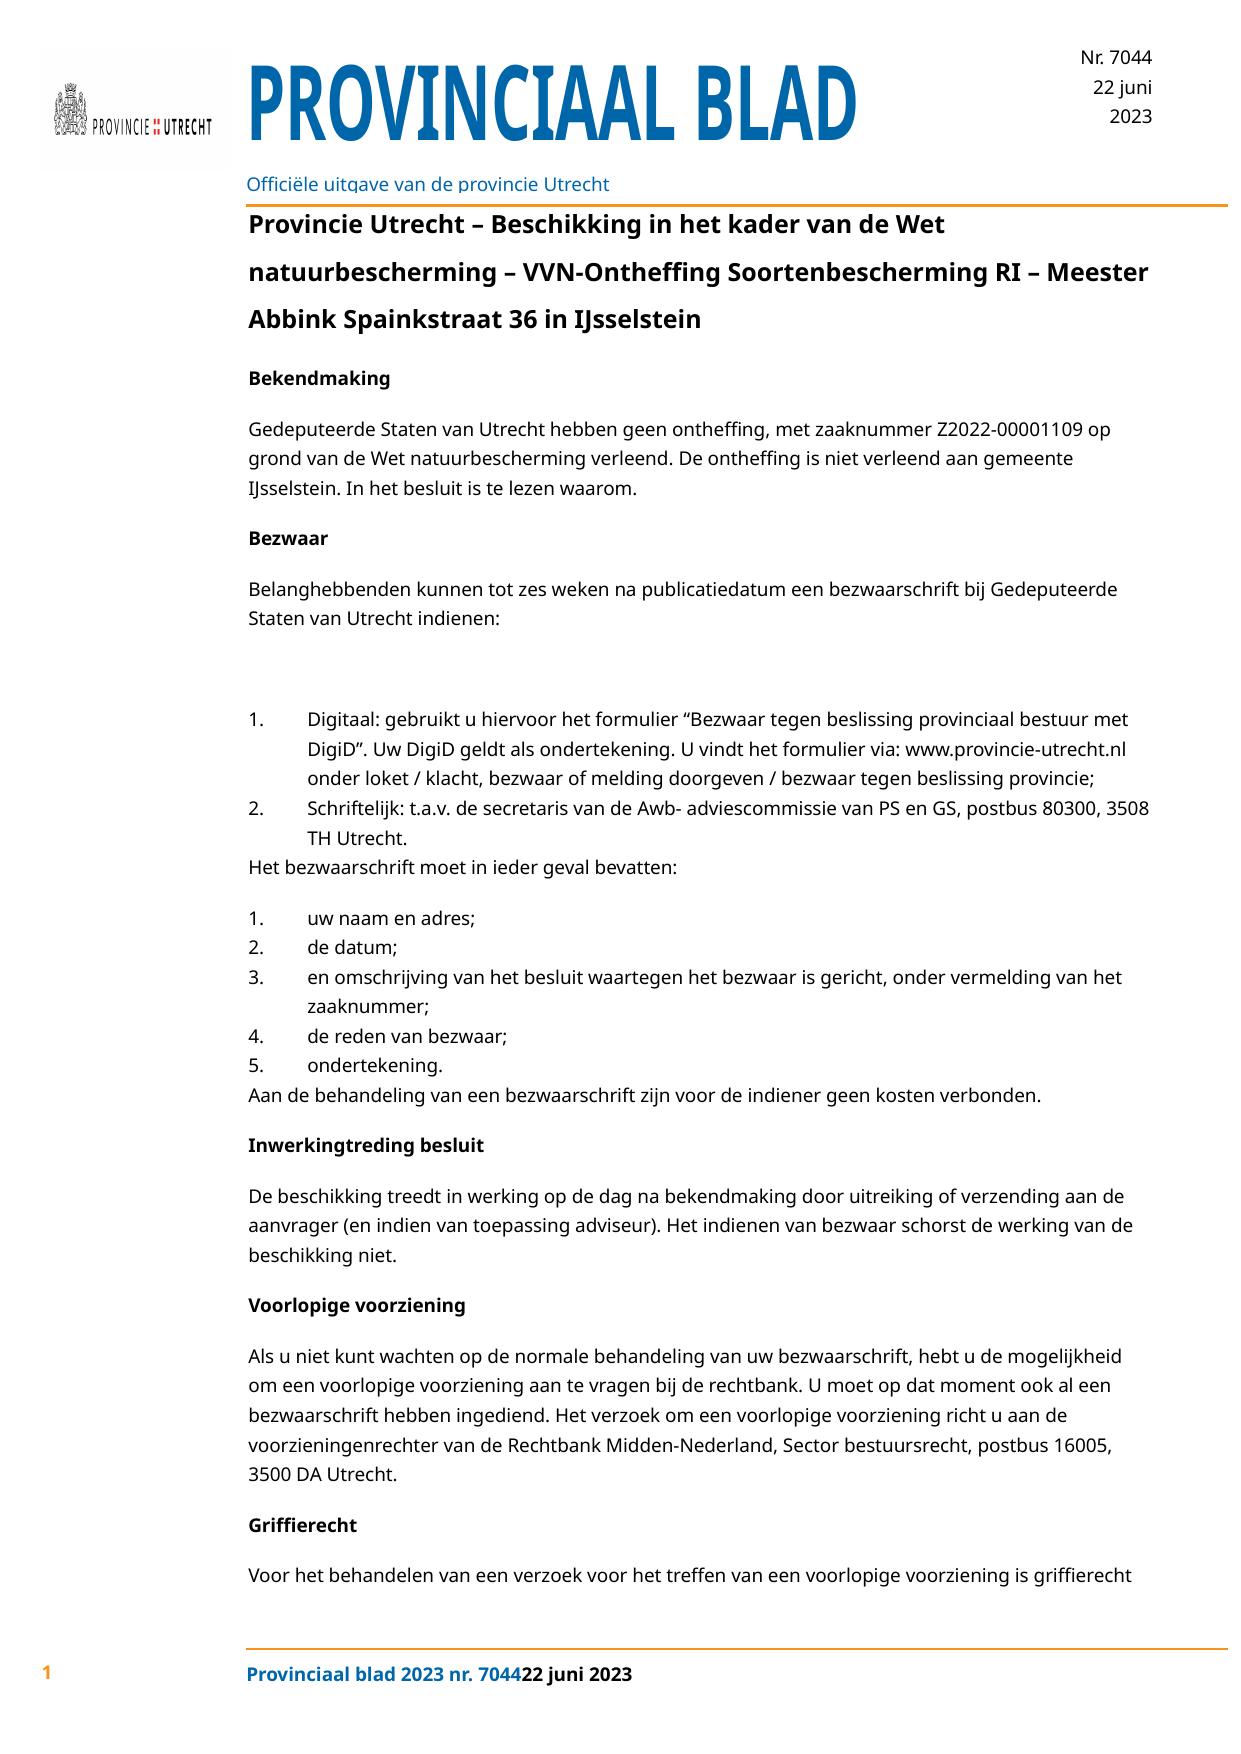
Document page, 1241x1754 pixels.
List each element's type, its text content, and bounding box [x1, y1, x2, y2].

list Schriftelijk: t.a.v. de secretaris van de Awb- adviescommissie van PS en GS, postbus 80300, 3508 TH Utrecht. [248, 795, 1152, 850]
list de datum; [248, 934, 1152, 960]
text Het bezwaarschrift moet in ieder geval bevatten: [248, 854, 1152, 880]
text Inwerkingtreding besluit [248, 1133, 1152, 1158]
text Bekendmaking [248, 366, 1152, 391]
text Als u niet kunt wachten op de normale behandeling van uw bezwaarschrift, hebt u de mogelijkheid om een voorlopige voorziening aan te vragen bij de rechtbank. U moet op dat moment ook al een bezwaarschrift hebben ingediend. Het verzoek om een voorlopige voorziening richt u aan de voorzieningenrechter van de Rechtbank Midden-Nederland, Sector bestuursrecht, postbus 16005, 3500 DA Utrecht. [248, 1343, 1152, 1487]
text Belanghebbenden kunnen tot zes weken na publicatiedatum een bezwaarschrift bij Gedeputeerde Staten van Utrecht indienen: [248, 576, 1152, 631]
list en omschrijving van het besluit waartegen het bezwaar is gericht, onder vermelding van het zaaknummer; [248, 964, 1152, 1019]
text Aan de behandeling van een bezwaarschrift zijn voor de indiener geen kosten verbonden. [248, 1082, 1152, 1108]
list Digitaal: gebruikt u hiervoor het formulier “Bezwaar tegen beslissing provinciaal bestuur met DigiD”. Uw DigiD geldt als ondertekening. U vindt het formulier via: www.provincie-utrecht.nl onder loket / klacht, bezwaar of melding doorgeven / bezwaar tegen beslissing provincie; [248, 706, 1152, 791]
text Voor het behandelen van een verzoek voor het treffen van een voorlopige voorziening is griffierecht [248, 1562, 1152, 1588]
text De beschikking treedt in werking op de dag na bekendmaking door uitreiking of verzending aan de aanvrager (en indien van toepassing adviseur). Het indienen van bezwaar schorst de werking van de beschikking niet. [248, 1183, 1152, 1268]
text Gedeputeerde Staten van Utrecht hebben geen ontheffing, met zaaknummer Z2022-00001109 op grond van de Wet natuurbescherming verleend. De ontheffing is niet verleend aan gemeente IJsselstein. In het besluit is te lezen waarom. [248, 416, 1152, 501]
picture [41, 47, 231, 172]
list uw naam en adres; [248, 905, 1152, 930]
list ondertekening. [248, 1053, 1152, 1078]
list de reden van bezwaar; [248, 1023, 1152, 1049]
text Griffierecht [248, 1512, 1152, 1537]
text Provincie Utrecht – Beschikking in het kader van de Wet natuurbescherming – VVN-Ontheffing Soortenbescherming RI – Meester Abbink Spainkstraat 36 in IJsselstein [248, 207, 1152, 336]
text Voorlopige voorziening [248, 1293, 1152, 1318]
text Bezwaar [248, 526, 1152, 551]
